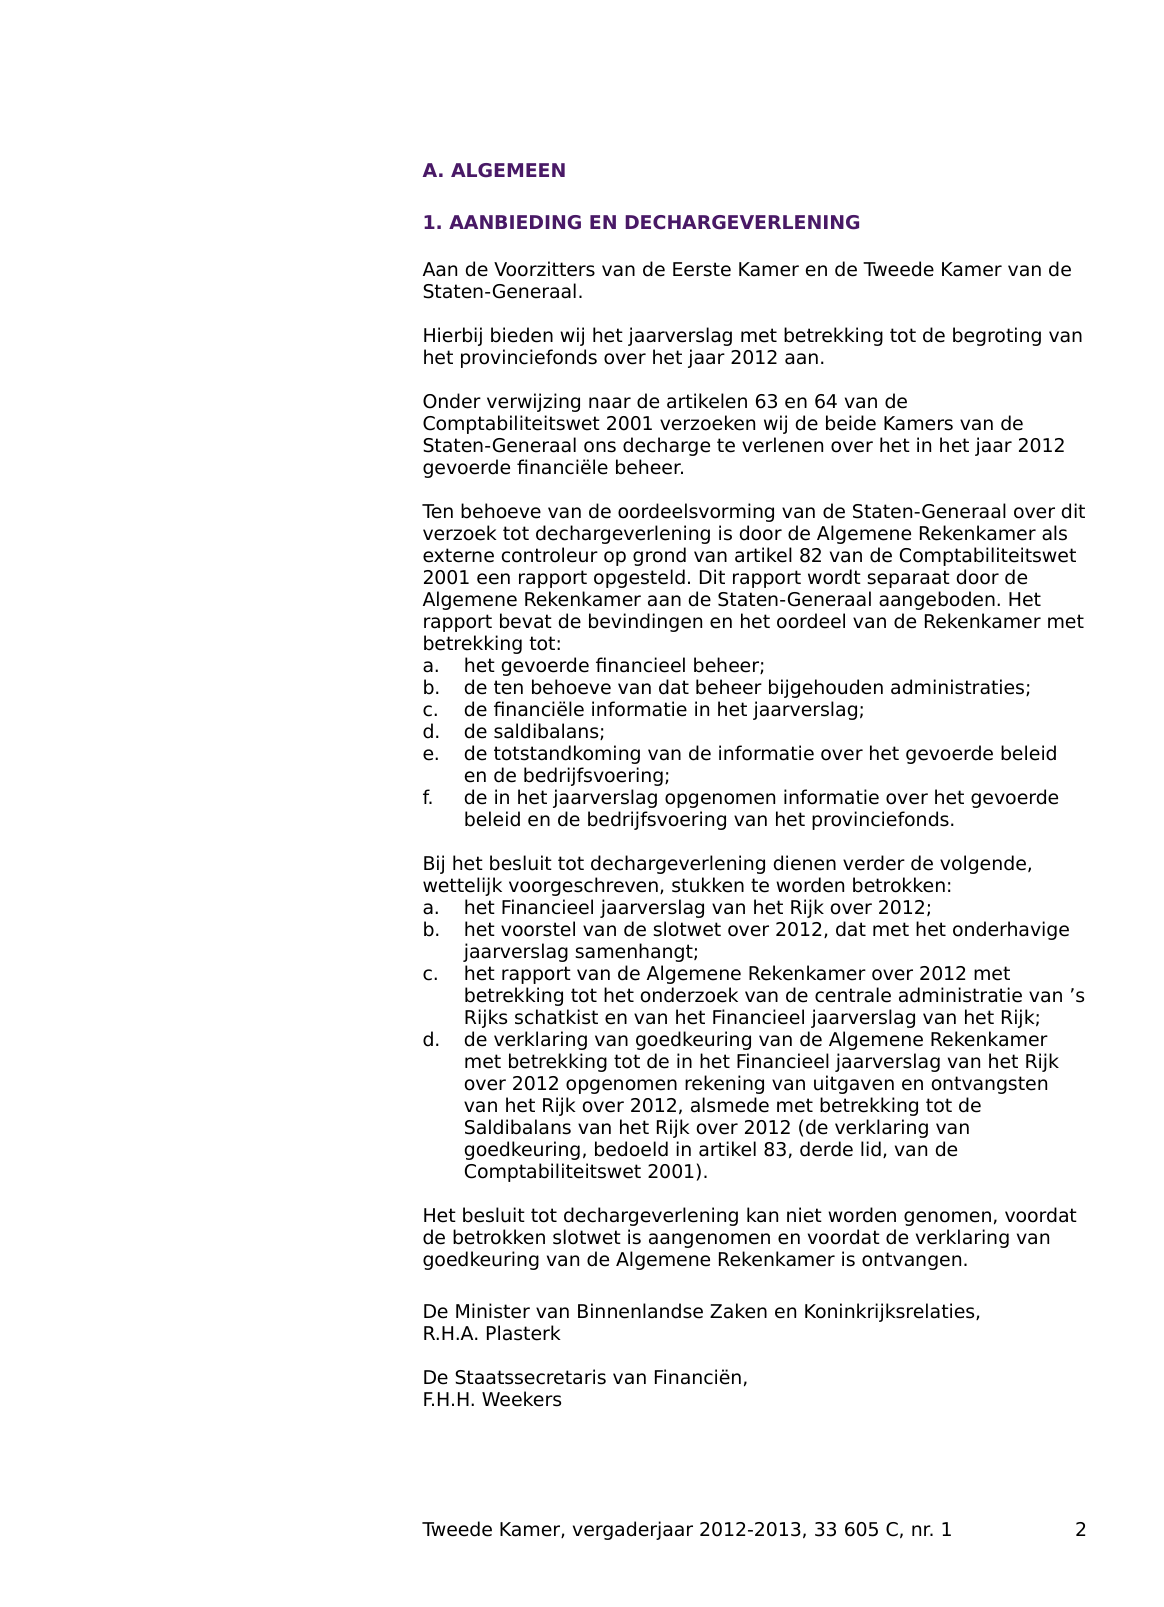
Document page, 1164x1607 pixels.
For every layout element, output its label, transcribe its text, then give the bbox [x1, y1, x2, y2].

text b. de ten behoeve van dat beheer bijgehouden administraties; [422, 677, 1087, 699]
text d. de verklaring van goedkeuring van de Algemene Rekenkamer met betrekking tot de in het Financieel jaarverslag van het Rijk over 2012 opgenomen rekening van uitgaven en ontvangsten van het Rijk over 2012, alsmede met betrekking tot de Saldibalans van het Rijk over 2012 (de verklaring van goedkeuring, bedoeld in artikel 83, derde lid, van de Comptabiliteitswet 2001). [422, 1029, 1087, 1183]
text Onder verwijzing naar de artikelen 63 en 64 van de Comptabiliteitswet 2001 verzoeken wij de beide Kamers van de Staten-Generaal ons decharge te verlenen over het in het jaar 2012 gevoerde financiële beheer. [422, 391, 1087, 479]
text Hierbij bieden wij het jaarverslag met betrekking tot de begroting van het provinciefonds over het jaar 2012 aan. [422, 325, 1087, 369]
text Bij het besluit tot dechargeverlening dienen verder de volgende, wettelijk voorgeschreven, stukken te worden betrokken: [422, 853, 1087, 897]
subtitle 1. AANBIEDING EN DECHARGEVERLENING [422, 212, 1087, 234]
text De Minister van Binnenlandse Zaken en Koninkrijksrelaties, R.H.A. Plasterk [422, 1301, 1087, 1345]
text De Staatssecretaris van Financiën, F.H.H. Weekers [422, 1367, 1087, 1411]
text Het besluit tot dechargeverlening kan niet worden genomen, voordat de betrokken slotwet is aangenomen en voordat de verklaring van goedkeuring van de Algemene Rekenkamer is ontvangen. [422, 1205, 1087, 1271]
text f. de in het jaarverslag opgenomen informatie over het gevoerde beleid en de bedrijfsvoering van het provinciefonds. [422, 787, 1087, 831]
text Ten behoeve van de oordeelsvorming van de Staten-Generaal over dit verzoek tot dechargeverlening is door de Algemene Rekenkamer als externe controleur op grond van artikel 82 van de Comptabiliteitswet 2001 een rapport opgesteld. Dit rapport wordt separaat door de Algemene Rekenkamer aan de Staten-Generaal aangeboden. Het rapport bevat de bevindingen en het oordeel van de Rekenkamer met betrekking tot: [422, 501, 1087, 655]
text c. het rapport van de Algemene Rekenkamer over 2012 met betrekking tot het onderzoek van de centrale administratie van ’s Rijks schatkist en van het Financieel jaarverslag van het Rijk; [422, 963, 1087, 1029]
text Aan de Voorzitters van de Eerste Kamer en de Tweede Kamer van de Staten-Generaal. [422, 259, 1087, 303]
text a. het Financieel jaarverslag van het Rijk over 2012; [422, 897, 1087, 919]
text c. de financiële informatie in het jaarverslag; [422, 699, 1087, 721]
text a. het gevoerde financieel beheer; [422, 655, 1087, 677]
text d. de saldibalans; [422, 721, 1087, 743]
text e. de totstandkoming van de informatie over het gevoerde beleid en de bedrijfsvoering; [422, 743, 1087, 787]
subtitle A. ALGEMEEN [422, 160, 1087, 182]
text b. het voorstel van de slotwet over 2012, dat met het onderhavige jaarverslag samenhangt; [422, 919, 1087, 963]
